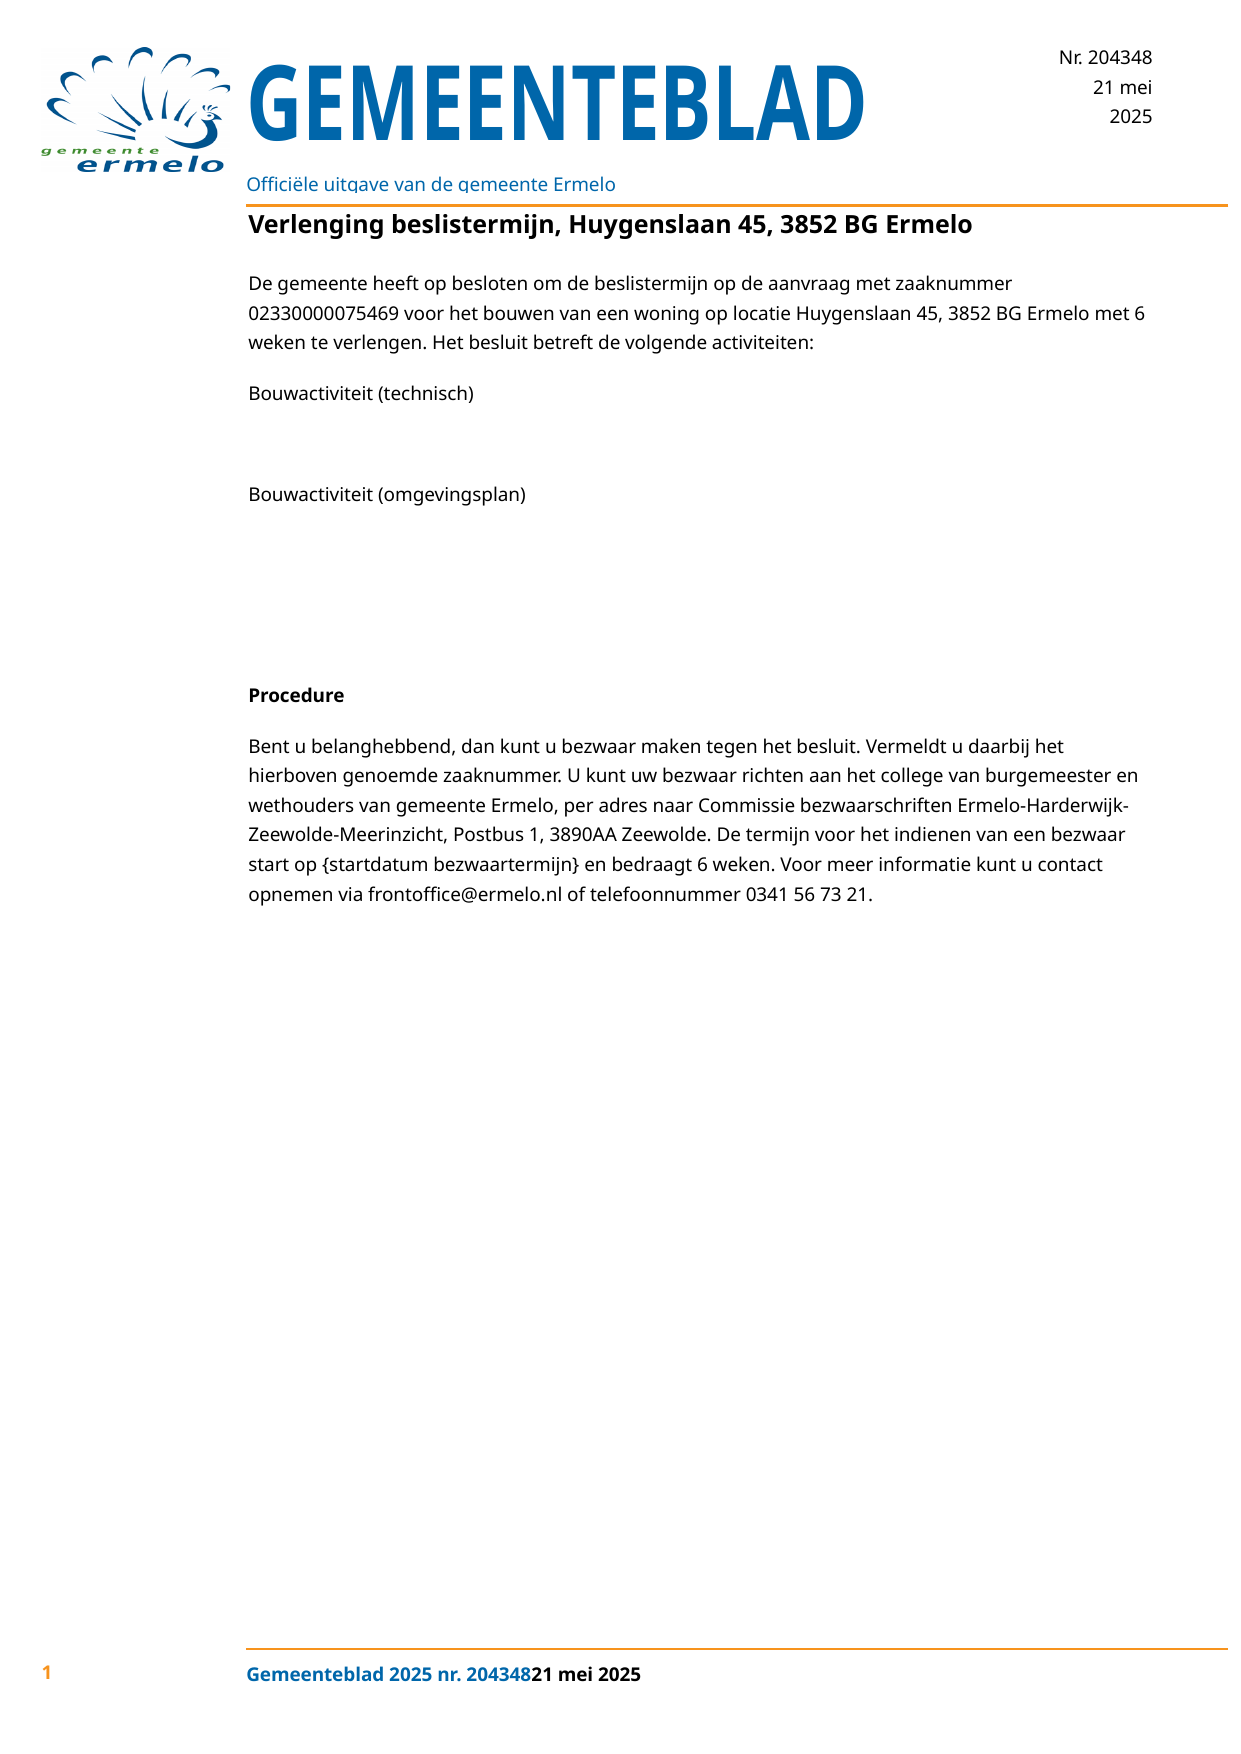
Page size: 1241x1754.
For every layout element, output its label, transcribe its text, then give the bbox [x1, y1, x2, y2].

text Bent u belanghebbend, dan kunt u bezwaar maken tegen het besluit. Vermeldt u daarbij het hierboven genoemde zaaknummer. U kunt uw bezwaar richten aan het college van burgemeester en wethouders van gemeente Ermelo, per adres naar Commissie bezwaarschriften Ermelo-Harderwijk-Zeewolde-Meerinzicht, Postbus 1, 3890AA Zeewolde. De termijn voor het indienen van een bezwaar start op {startdatum bezwaartermijn} en bedraagt 6 weken. Voor meer informatie kunt u contact opnemen via frontoffice@ermelo.nl of telefoonnummer 0341 56 73 21. [248, 733, 1152, 906]
text De gemeente heeft op besloten om de beslistermijn op de aanvraag met zaaknummer 02330000075469 voor het bouwen van een woning op locatie Huygenslaan 45, 3852 BG Ermelo met 6 weken te verlengen. Het besluit betreft de volgende activiteiten: [248, 270, 1152, 355]
text Bouwactiviteit (technisch) [248, 380, 1152, 406]
text Procedure [248, 682, 1152, 708]
text Bouwactiviteit (omgevingsplan) [248, 481, 1152, 506]
text Verlenging beslistermijn, Huygenslaan 45, 3852 BG Ermelo [248, 207, 1152, 241]
picture [41, 47, 231, 172]
